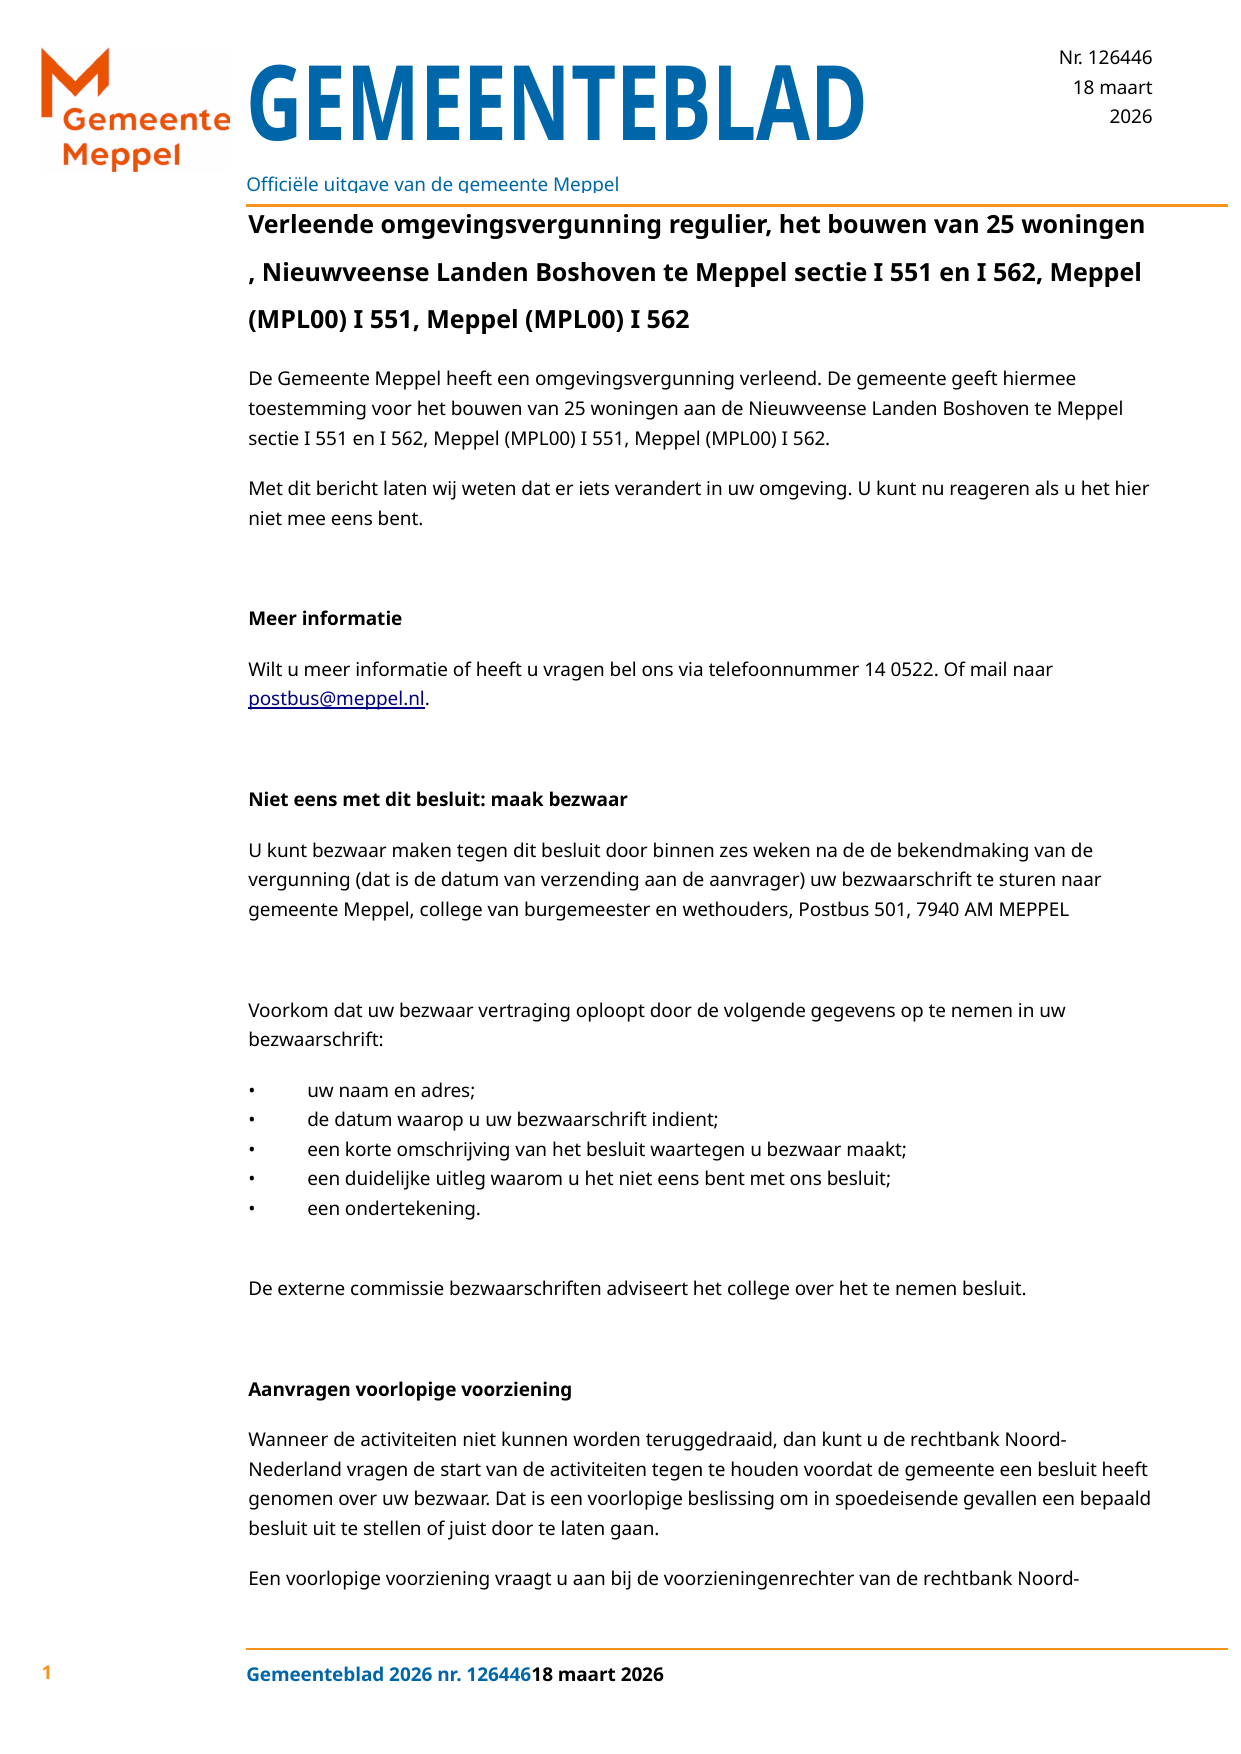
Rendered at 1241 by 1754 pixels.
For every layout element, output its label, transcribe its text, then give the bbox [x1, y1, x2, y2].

text Aanvragen voorlopige voorziening [248, 1376, 1152, 1402]
text Wilt u meer informatie of heeft u vragen bel ons via telefoonnummer 14 0522. Of mail naar postbus@meppel.nl. [248, 656, 1152, 711]
picture [41, 47, 231, 172]
list uw naam en adres; [248, 1077, 1152, 1102]
text Een voorlopige voorziening vraagt u aan bij de voorzieningenrechter van de rechtbank Noord- [248, 1566, 1152, 1591]
list de datum waarop u uw bezwaarschrift indient; [248, 1106, 1152, 1132]
text Meer informatie [248, 606, 1152, 631]
text Wanneer de activiteiten niet kunnen worden teruggedraaid, dan kunt u de rechtbank Noord-Nederland vragen de start van de activiteiten tegen te houden voordat de gemeente een besluit heeft genomen over uw bezwaar. Dat is een voorlopige beslissing om in spoedeisende gevallen een bepaald besluit uit te stellen of juist door te laten gaan. [248, 1426, 1152, 1541]
text De externe commissie bezwaarschriften adviseert het college over het te nemen besluit. [248, 1275, 1152, 1301]
text Met dit bericht laten wij weten dat er iets verandert in uw omgeving. U kunt nu reageren als u het hier niet mee eens bent. [248, 475, 1152, 530]
text Niet eens met dit besluit: maak bezwaar [248, 786, 1152, 812]
text Voorkom dat uw bezwaar vertraging oploopt door de volgende gegevens op te nemen in uw bezwaarschrift: [248, 997, 1152, 1052]
text De Gemeente Meppel heeft een omgevingsvergunning verleend. De gemeente geeft hiermee toestemming voor het bouwen van 25 woningen aan de Nieuwveense Landen Boshoven te Meppel sectie I 551 en I 562, Meppel (MPL00) I 551, Meppel (MPL00) I 562. [248, 366, 1152, 450]
list een duidelijke uitleg waarom u het niet eens bent met ons besluit; [248, 1166, 1152, 1191]
text Verleende omgevingsvergunning regulier, het bouwen van 25 woningen , Nieuwveense Landen Boshoven te Meppel sectie I 551 en I 562, Meppel (MPL00) I 551, Meppel (MPL00) I 562 [248, 207, 1152, 336]
list een ondertekening. [248, 1195, 1152, 1221]
list een korte omschrijving van het besluit waartegen u bezwaar maakt; [248, 1136, 1152, 1162]
text U kunt bezwaar maken tegen dit besluit door binnen zes weken na de de bekendmaking van de vergunning (dat is de datum van verzending aan de aanvrager) uw bezwaarschrift te sturen naar gemeente Meppel, college van burgemeester en wethouders, Postbus 501, 7940 AM MEPPEL [248, 837, 1152, 922]
